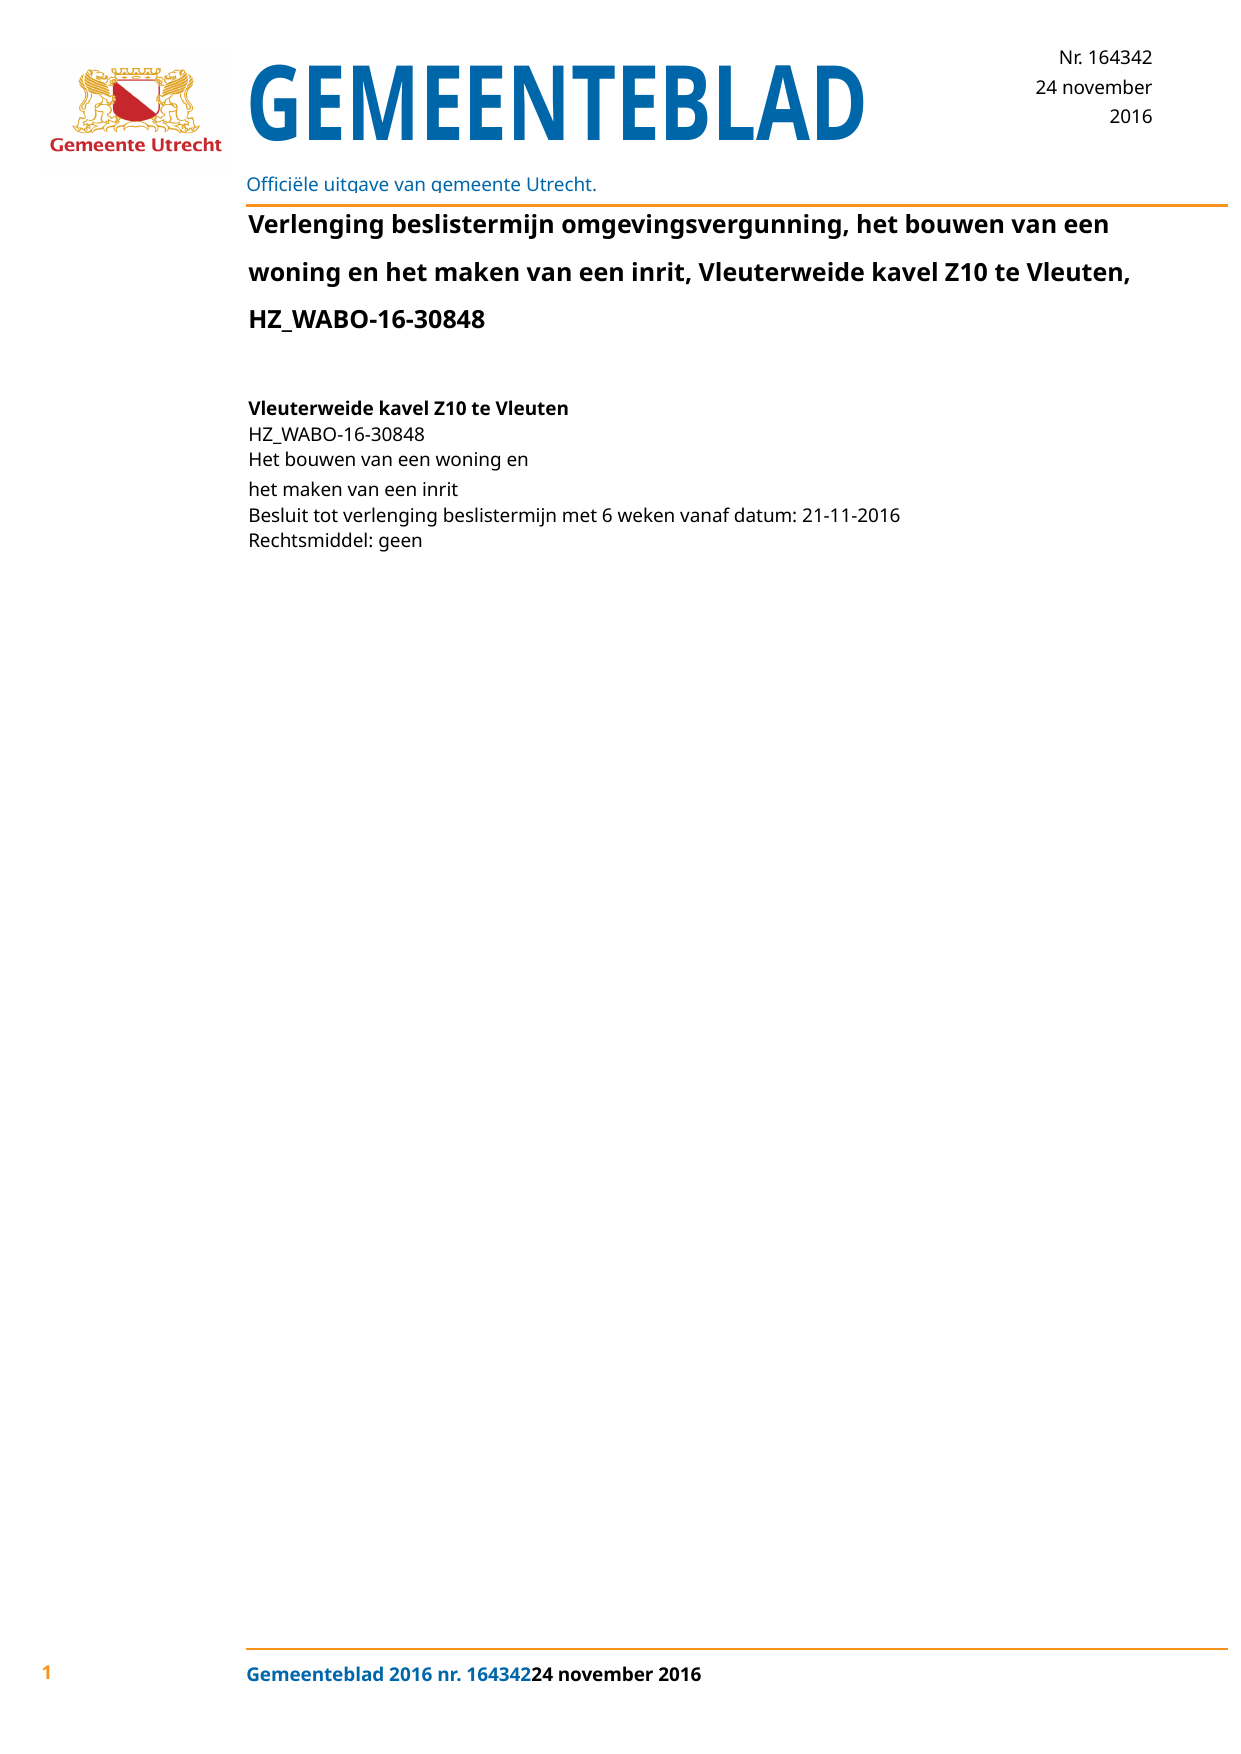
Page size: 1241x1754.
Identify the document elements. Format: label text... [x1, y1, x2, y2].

table_cell Rechtsmiddel: geen [248, 528, 1152, 553]
table_cell Besluit tot verlenging beslistermijn met 6 weken vanaf datum: 21-11-2016 [248, 502, 1152, 528]
table_cell Het bouwen van een woning en het maken van een inrit [248, 447, 549, 502]
table_cell HZ_WABO-16-30848 [248, 421, 1152, 447]
table_header Vleuterweide kavel Z10 te Vleuten [248, 395, 1152, 421]
picture [41, 47, 231, 172]
text Verlenging beslistermijn omgevingsvergunning, het bouwen van een woning en het maken van een inrit, Vleuterweide kavel Z10 te Vleuten, HZ_WABO-16-30848 [248, 207, 1152, 336]
